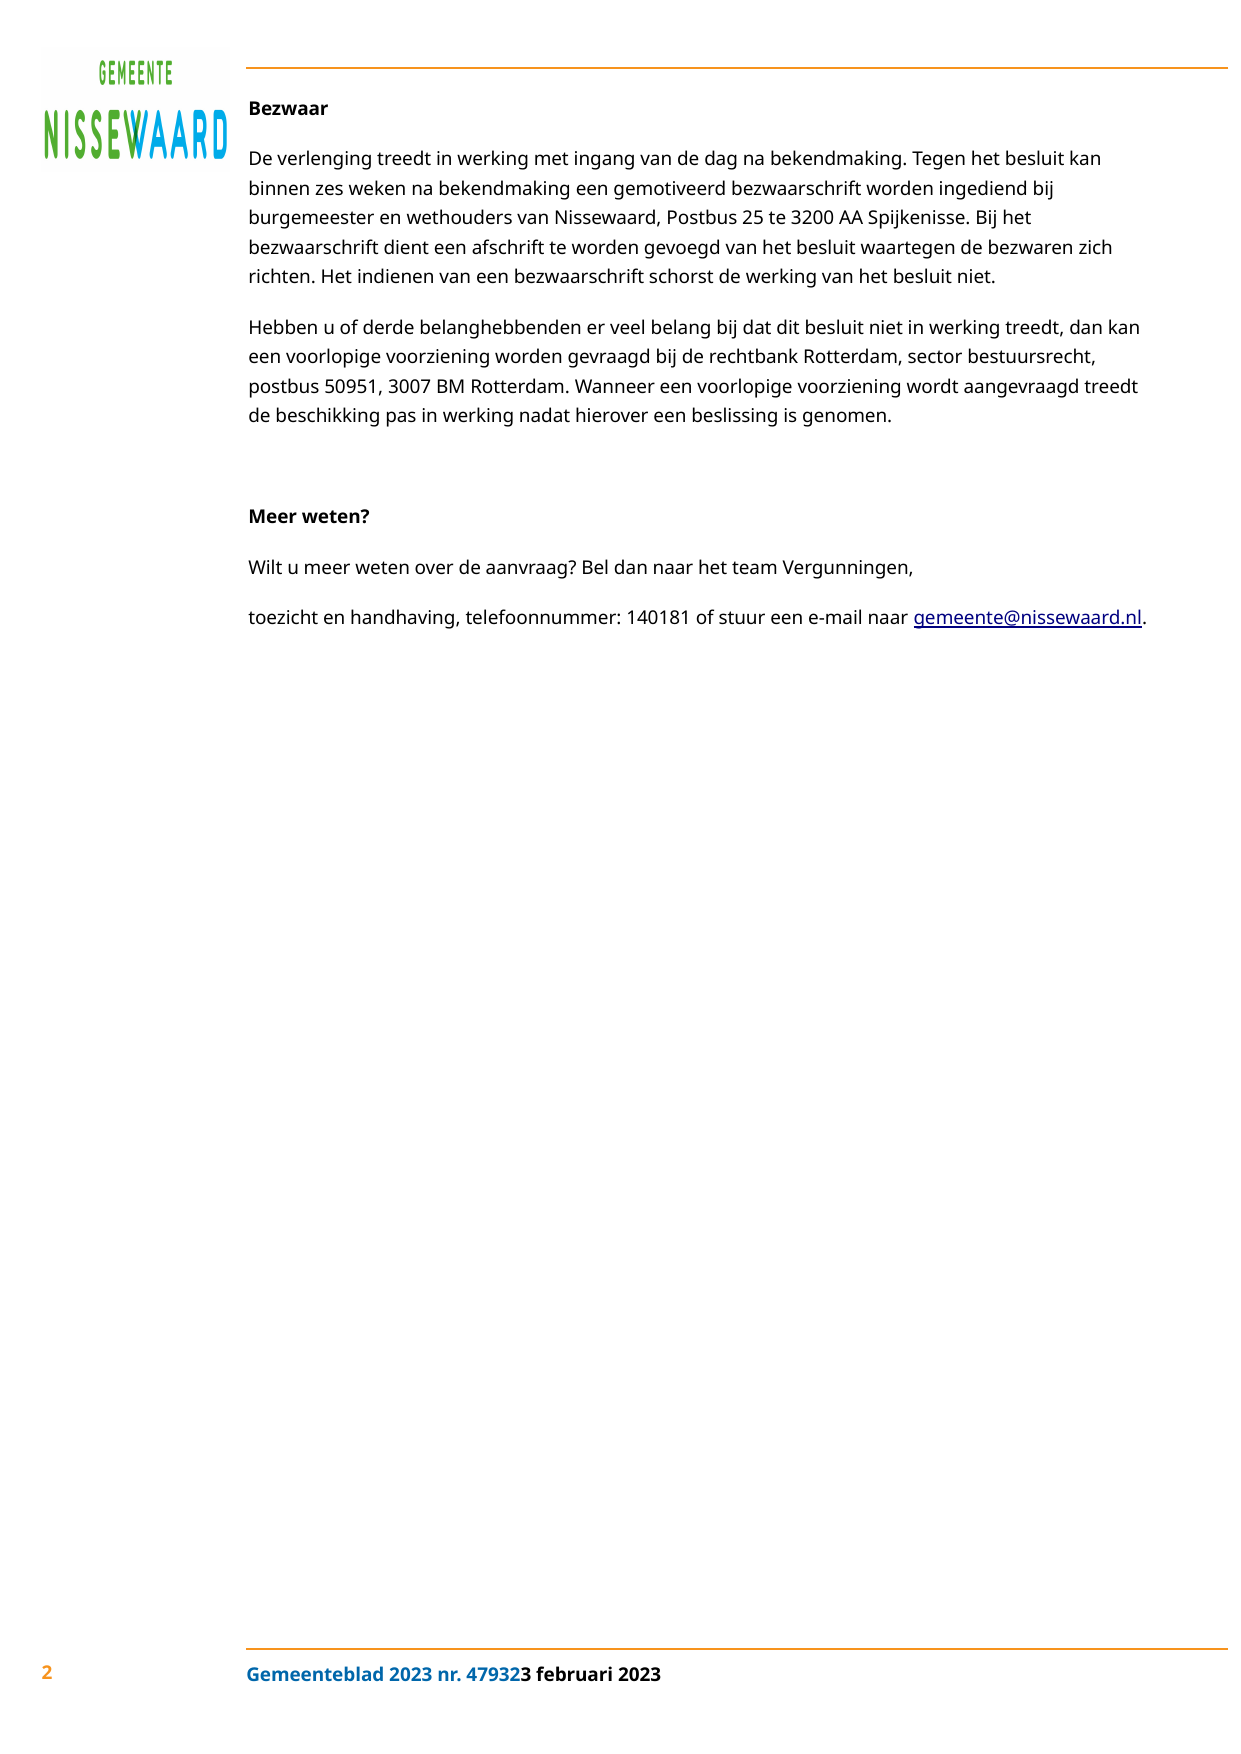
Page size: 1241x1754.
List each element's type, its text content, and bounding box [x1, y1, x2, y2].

text Hebben u of derde belanghebbenden er veel belang bij dat dit besluit niet in werking treedt, dan kan een voorlopige voorziening worden gevraagd bij de rechtbank Rotterdam, sector bestuursrecht, postbus 50951, 3007 BM Rotterdam. Wanneer een voorlopige voorziening wordt aangevraagd treedt de beschikking pas in werking nadat hierover een beslissing is genomen. [248, 314, 1152, 428]
text De verlenging treedt in werking met ingang van de dag na bekendmaking. Tegen het besluit kan binnen zes weken na bekendmaking een gemotiveerd bezwaarschrift worden ingediend bij burgemeester en wethouders van Nissewaard, Postbus 25 te 3200 AA Spijkenisse. Bij het bezwaarschrift dient een afschrift te worden gevoegd van het besluit waartegen de bezwaren zich richten. Het indienen van een bezwaarschrift schorst de werking van het besluit niet. [248, 145, 1152, 289]
text Wilt u meer weten over de aanvraag? Bel dan naar het team Vergunningen, [248, 554, 1152, 580]
text Meer weten? [248, 503, 1152, 529]
text toezicht en handhaving, telefoonnummer: 140181 of stuur een e-mail naar gemeente@nissewaard.nl. [248, 604, 1152, 630]
picture [41, 47, 231, 172]
text Bezwaar [248, 95, 1152, 121]
